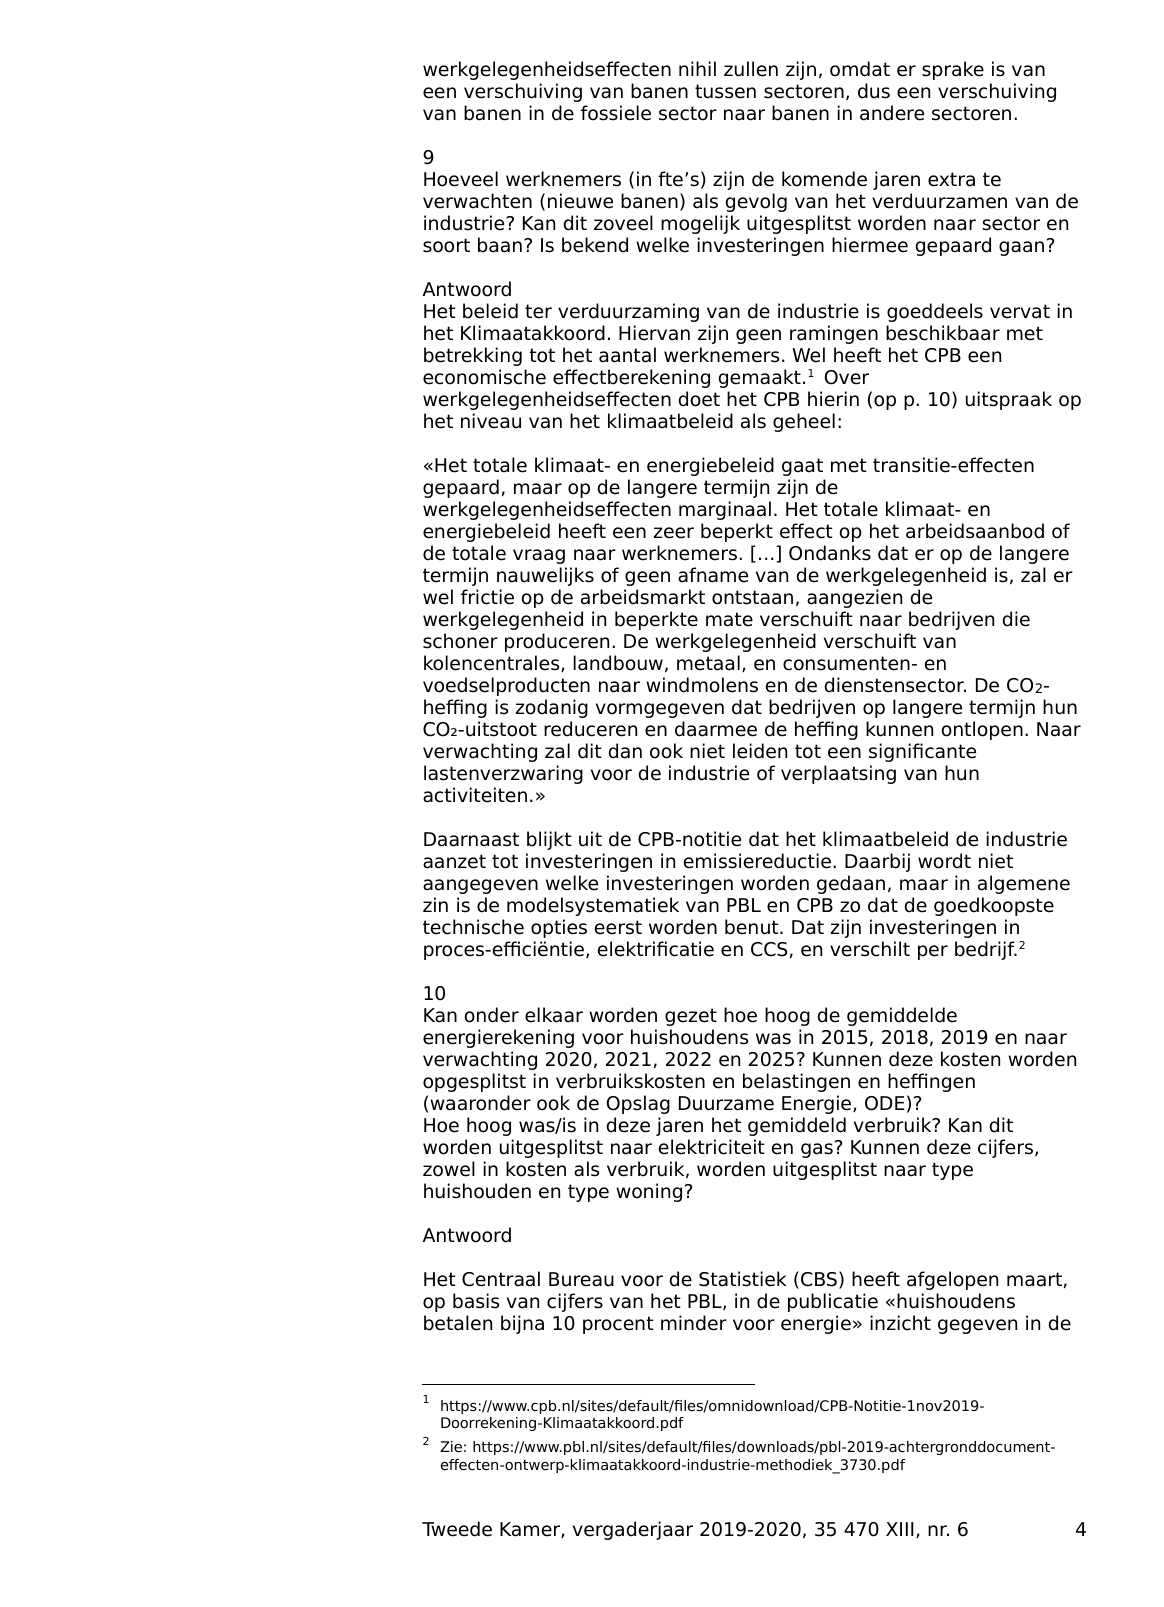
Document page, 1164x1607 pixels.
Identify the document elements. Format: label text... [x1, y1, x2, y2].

text werkgelegenheidseffecten nihil zullen zijn, omdat er sprake is van een verschuiving van banen tussen sectoren, dus een verschuiving van banen in de fossiele sector naar banen in andere sectoren. [422, 59, 1087, 125]
text Hoeveel werknemers (in fte’s) zijn de komende jaren extra te verwachten (nieuwe banen) als gevolg van het verduurzamen van de industrie? Kan dit zoveel mogelijk uitgesplitst worden naar sector en soort baan? Is bekend welke investeringen hiermee gepaard gaan? [422, 169, 1087, 257]
text 9 [422, 147, 1087, 169]
text Het beleid ter verduurzaming van de industrie is goeddeels vervat in het Klimaatakkoord. Hiervan zijn geen ramingen beschikbaar met betrekking tot het aantal werknemers. Wel heeft het CPB een economische effectberekening gemaakt. Over werkgelegenheidseffecten doet het CPB hierin (op p. 10) uitspraak op het niveau van het klimaatbeleid als geheel: [422, 301, 1087, 433]
text Daarnaast blijkt uit de CPB-notitie dat het klimaatbeleid de industrie aanzet tot investeringen in emissiereductie. Daarbij wordt niet aangegeven welke investeringen worden gedaan, maar in algemene zin is de modelsystematiek van PBL en CPB zo dat de goedkoopste technische opties eerst worden benut. Dat zijn investeringen in proces-efficiëntie, elektrificatie en CCS, en verschilt per bedrijf. [422, 829, 1087, 961]
text Antwoord [422, 279, 1087, 301]
text Antwoord [422, 1225, 1087, 1247]
text Kan onder elkaar worden gezet hoe hoog de gemiddelde energierekening voor huishoudens was in 2015, 2018, 2019 en naar verwachting 2020, 2021, 2022 en 2025? Kunnen deze kosten worden opgesplitst in verbruikskosten en belastingen en heffingen (waaronder ook de Opslag Duurzame Energie, ODE)? [422, 1005, 1087, 1115]
text 10 [422, 983, 1087, 1005]
text Het Centraal Bureau voor de Statistiek (CBS) heeft afgelopen maart, op basis van cijfers van het PBL, in de publicatie «huishoudens betalen bijna 10 procent minder voor energie» inzicht gegeven in de [422, 1269, 1087, 1335]
text Zie: https://www.pbl.nl/sites/default/files/downloads/pbl-2019-achtergronddocument-effecten-ontwerp-klimaatakkoord-industrie-methodiek_3730.pdf [422, 1435, 1087, 1474]
text Hoe hoog was/is in deze jaren het gemiddeld verbruik? Kan dit worden uitgesplitst naar elektriciteit en gas? Kunnen deze cijfers, zowel in kosten als verbruik, worden uitgesplitst naar type huishouden en type woning? [422, 1115, 1087, 1203]
text https://www.cpb.nl/sites/default/files/omnidownload/CPB-Notitie-1nov2019-Doorrekening-Klimaatakkoord.pdf [422, 1393, 1087, 1432]
text «Het totale klimaat- en energiebeleid gaat met transitie-effecten gepaard, maar op de langere termijn zijn de werkgelegenheidseffecten marginaal. Het totale klimaat- en energiebeleid heeft een zeer beperkt effect op het arbeidsaanbod of de totale vraag naar werknemers. [...] Ondanks dat er op de langere termijn nauwelijks of geen afname van de werkgelegenheid is, zal er wel frictie op de arbeidsmarkt ontstaan, aangezien de werkgelegenheid in beperkte mate verschuift naar bedrijven die schoner produceren. De werkgelegenheid verschuift van kolencentrales, landbouw, metaal, en consumenten- en voedselproducten naar windmolens en de dienstensector. De CO2-heffing is zodanig vormgegeven dat bedrijven op langere termijn hun CO₂-uitstoot reduceren en daarmee de heffing kunnen ontlopen. Naar verwachting zal dit dan ook niet leiden tot een significante lastenverzwaring voor de industrie of verplaatsing van hun activiteiten.» [422, 455, 1087, 807]
